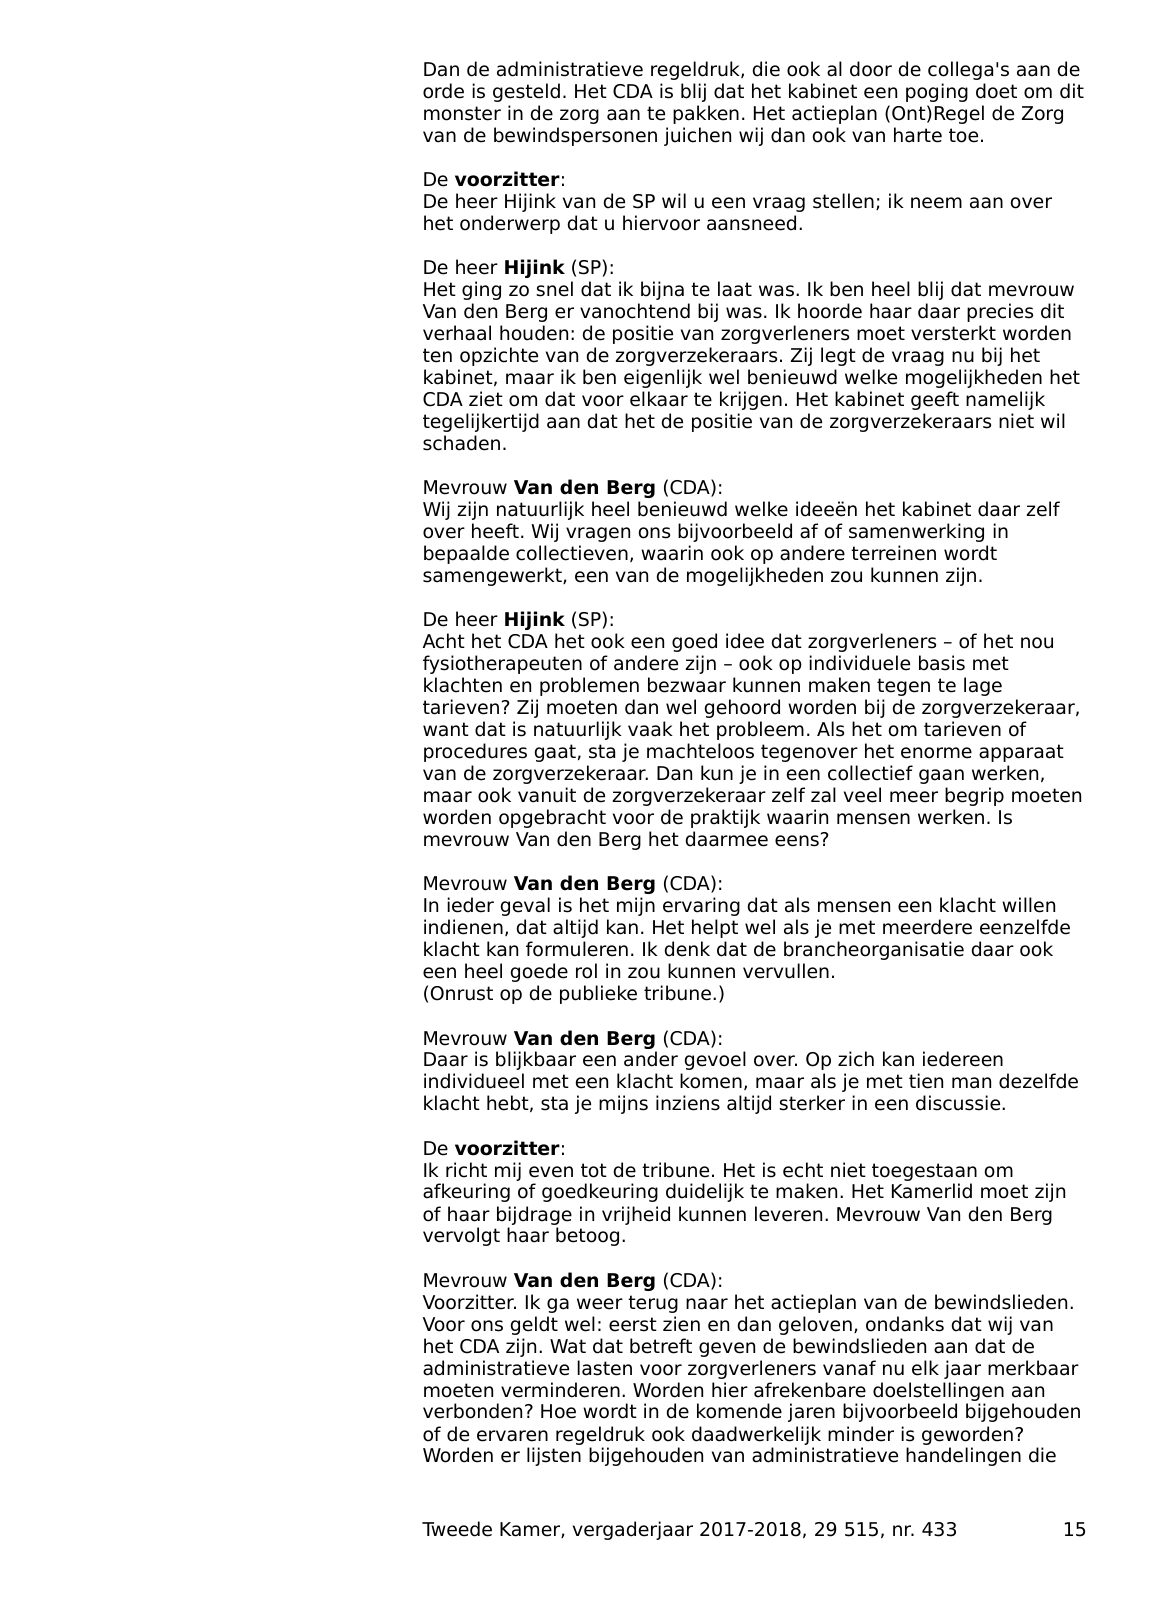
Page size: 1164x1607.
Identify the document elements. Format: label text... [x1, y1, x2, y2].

text Het ging zo snel dat ik bijna te laat was. Ik ben heel blij dat mevrouw Van den Berg er vanochtend bij was. Ik hoorde haar daar precies dit verhaal houden: de positie van zorgverleners moet versterkt worden ten opzichte van de zorgverzekeraars. Zij legt de vraag nu bij het kabinet, maar ik ben eigenlijk wel benieuwd welke mogelijkheden het CDA ziet om dat voor elkaar te krijgen. Het kabinet geeft namelijk tegelijkertijd aan dat het de positie van de zorgverzekeraars niet wil schaden. [422, 279, 1087, 455]
text De heer Hijink van de SP wil u een vraag stellen; ik neem aan over het onderwerp dat u hiervoor aansneed. [422, 191, 1087, 235]
text (Onrust op de publieke tribune.) [422, 983, 1087, 1005]
text De voorzitter: [422, 169, 1087, 191]
text In ieder geval is het mijn ervaring dat als mensen een klacht willen indienen, dat altijd kan. Het helpt wel als je met meerdere eenzelfde klacht kan formuleren. Ik denk dat de brancheorganisatie daar ook een heel goede rol in zou kunnen vervullen. [422, 895, 1087, 983]
text Acht het CDA het ook een goed idee dat zorgverleners – of het nou fysiotherapeuten of andere zijn – ook op individuele basis met klachten en problemen bezwaar kunnen maken tegen te lage tarieven? Zij moeten dan wel gehoord worden bij de zorgverzekeraar, want dat is natuurlijk vaak het probleem. Als het om tarieven of procedures gaat, sta je machteloos tegenover het enorme apparaat van de zorgverzekeraar. Dan kun je in een collectief gaan werken, maar ook vanuit de zorgverzekeraar zelf zal veel meer begrip moeten worden opgebracht voor de praktijk waarin mensen werken. Is mevrouw Van den Berg het daarmee eens? [422, 631, 1087, 851]
text De heer Hijink (SP): [422, 609, 1087, 631]
text Wij zijn natuurlijk heel benieuwd welke ideeën het kabinet daar zelf over heeft. Wij vragen ons bijvoorbeeld af of samenwerking in bepaalde collectieven, waarin ook op andere terreinen wordt samengewerkt, een van de mogelijkheden zou kunnen zijn. [422, 499, 1087, 587]
text Mevrouw Van den Berg (CDA): [422, 1027, 1087, 1049]
text Daar is blijkbaar een ander gevoel over. Op zich kan iedereen individueel met een klacht komen, maar als je met tien man dezelfde klacht hebt, sta je mijns inziens altijd sterker in een discussie. [422, 1049, 1087, 1115]
text Mevrouw Van den Berg (CDA): [422, 477, 1087, 499]
text Mevrouw Van den Berg (CDA): [422, 873, 1087, 895]
text Mevrouw Van den Berg (CDA): [422, 1269, 1087, 1292]
text Ik richt mij even tot de tribune. Het is echt niet toegestaan om afkeuring of goedkeuring duidelijk te maken. Het Kamerlid moet zijn of haar bijdrage in vrijheid kunnen leveren. Mevrouw Van den Berg vervolgt haar betoog. [422, 1159, 1087, 1247]
text Dan de administratieve regeldruk, die ook al door de collega's aan de orde is gesteld. Het CDA is blij dat het kabinet een poging doet om dit monster in de zorg aan te pakken. Het actieplan (Ont)Regel de Zorg van de bewindspersonen juichen wij dan ook van harte toe. [422, 59, 1087, 147]
text De heer Hijink (SP): [422, 257, 1087, 279]
text Voorzitter. Ik ga weer terug naar het actieplan van de bewindslieden. Voor ons geldt wel: eerst zien en dan geloven, ondanks dat wij van het CDA zijn. Wat dat betreft geven de bewindslieden aan dat de administratieve lasten voor zorgverleners vanaf nu elk jaar merkbaar moeten verminderen. Worden hier afrekenbare doelstellingen aan verbonden? Hoe wordt in de komende jaren bijvoorbeeld bijgehouden of de ervaren regeldruk ook daadwerkelijk minder is geworden? Worden er lijsten bijgehouden van administratieve handelingen die [422, 1292, 1087, 1467]
text De voorzitter: [422, 1137, 1087, 1159]
